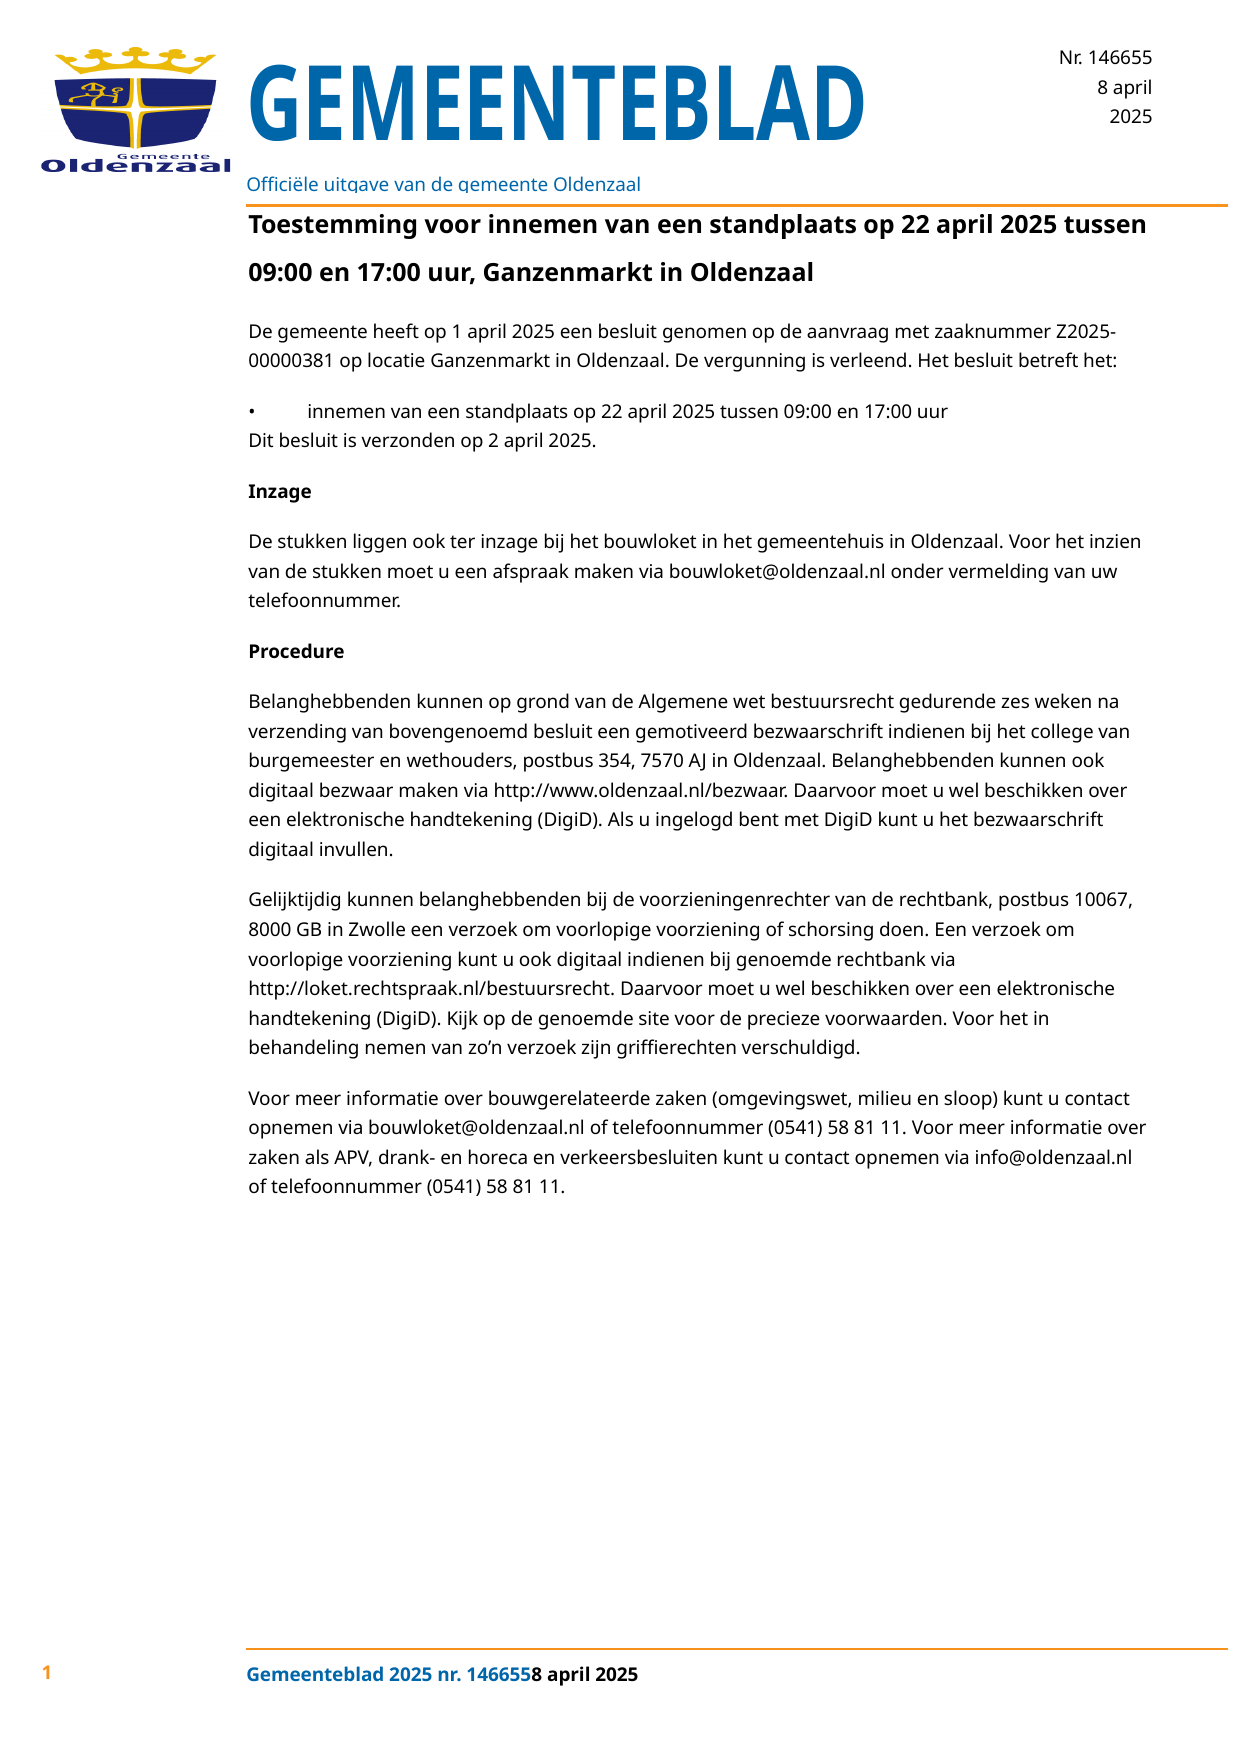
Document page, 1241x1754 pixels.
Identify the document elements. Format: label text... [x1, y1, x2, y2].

text Belanghebbenden kunnen op grond van de Algemene wet bestuursrecht gedurende zes weken na verzending van bovengenoemd besluit een gemotiveerd bezwaarschrift indienen bij het college van burgemeester en wethouders, postbus 354, 7570 AJ in Oldenzaal. Belanghebbenden kunnen ook digitaal bezwaar maken via http://www.oldenzaal.nl/bezwaar. Daarvoor moet u wel beschikken over een elektronische handtekening (DigiD). Als u ingelogd bent met DigiD kunt u het bezwaarschrift digitaal invullen. [248, 688, 1152, 862]
text Procedure [248, 638, 1152, 664]
picture [41, 47, 231, 172]
list innemen van een standplaats op 22 april 2025 tussen 09:00 en 17:00 uur [248, 398, 1152, 424]
text Voor meer informatie over bouwgerelateerde zaken (omgevingswet, milieu en sloop) kunt u contact opnemen via bouwloket@oldenzaal.nl of telefoonnummer (0541) 58 81 11. Voor meer informatie over zaken als APV, drank- en horeca en verkeersbesluiten kunt u contact opnemen via info@oldenzaal.nl of telefoonnummer (0541) 58 81 11. [248, 1085, 1152, 1199]
text Toestemming voor innemen van een standplaats op 22 april 2025 tussen 09:00 en 17:00 uur, Ganzenmarkt in Oldenzaal [248, 207, 1152, 288]
text Dit besluit is verzonden op 2 april 2025. [248, 427, 1152, 453]
text De gemeente heeft op 1 april 2025 een besluit genomen op de aanvraag met zaaknummer Z2025-00000381 op locatie Ganzenmarkt in Oldenzaal. De vergunning is verleend. Het besluit betreft het: [248, 318, 1152, 373]
text Gelijktijdig kunnen belanghebbenden bij de voorzieningenrechter van de rechtbank, postbus 10067, 8000 GB in Zwolle een verzoek om voorlopige voorziening of schorsing doen. Een verzoek om voorlopige voorziening kunt u ook digitaal indienen bij genoemde rechtbank via http://loket.rechtspraak.nl/bestuursrecht. Daarvoor moet u wel beschikken over een elektronische handtekening (DigiD). Kijk op de genoemde site voor de precieze voorwaarden. Voor het in behandeling nemen van zo’n verzoek zijn griffierechten verschuldigd. [248, 887, 1152, 1060]
text De stukken liggen ook ter inzage bij het bouwloket in het gemeentehuis in Oldenzaal. Voor het inzien van de stukken moet u een afspraak maken via bouwloket@oldenzaal.nl onder vermelding van uw telefoonnummer. [248, 528, 1152, 613]
text Inzage [248, 478, 1152, 504]
